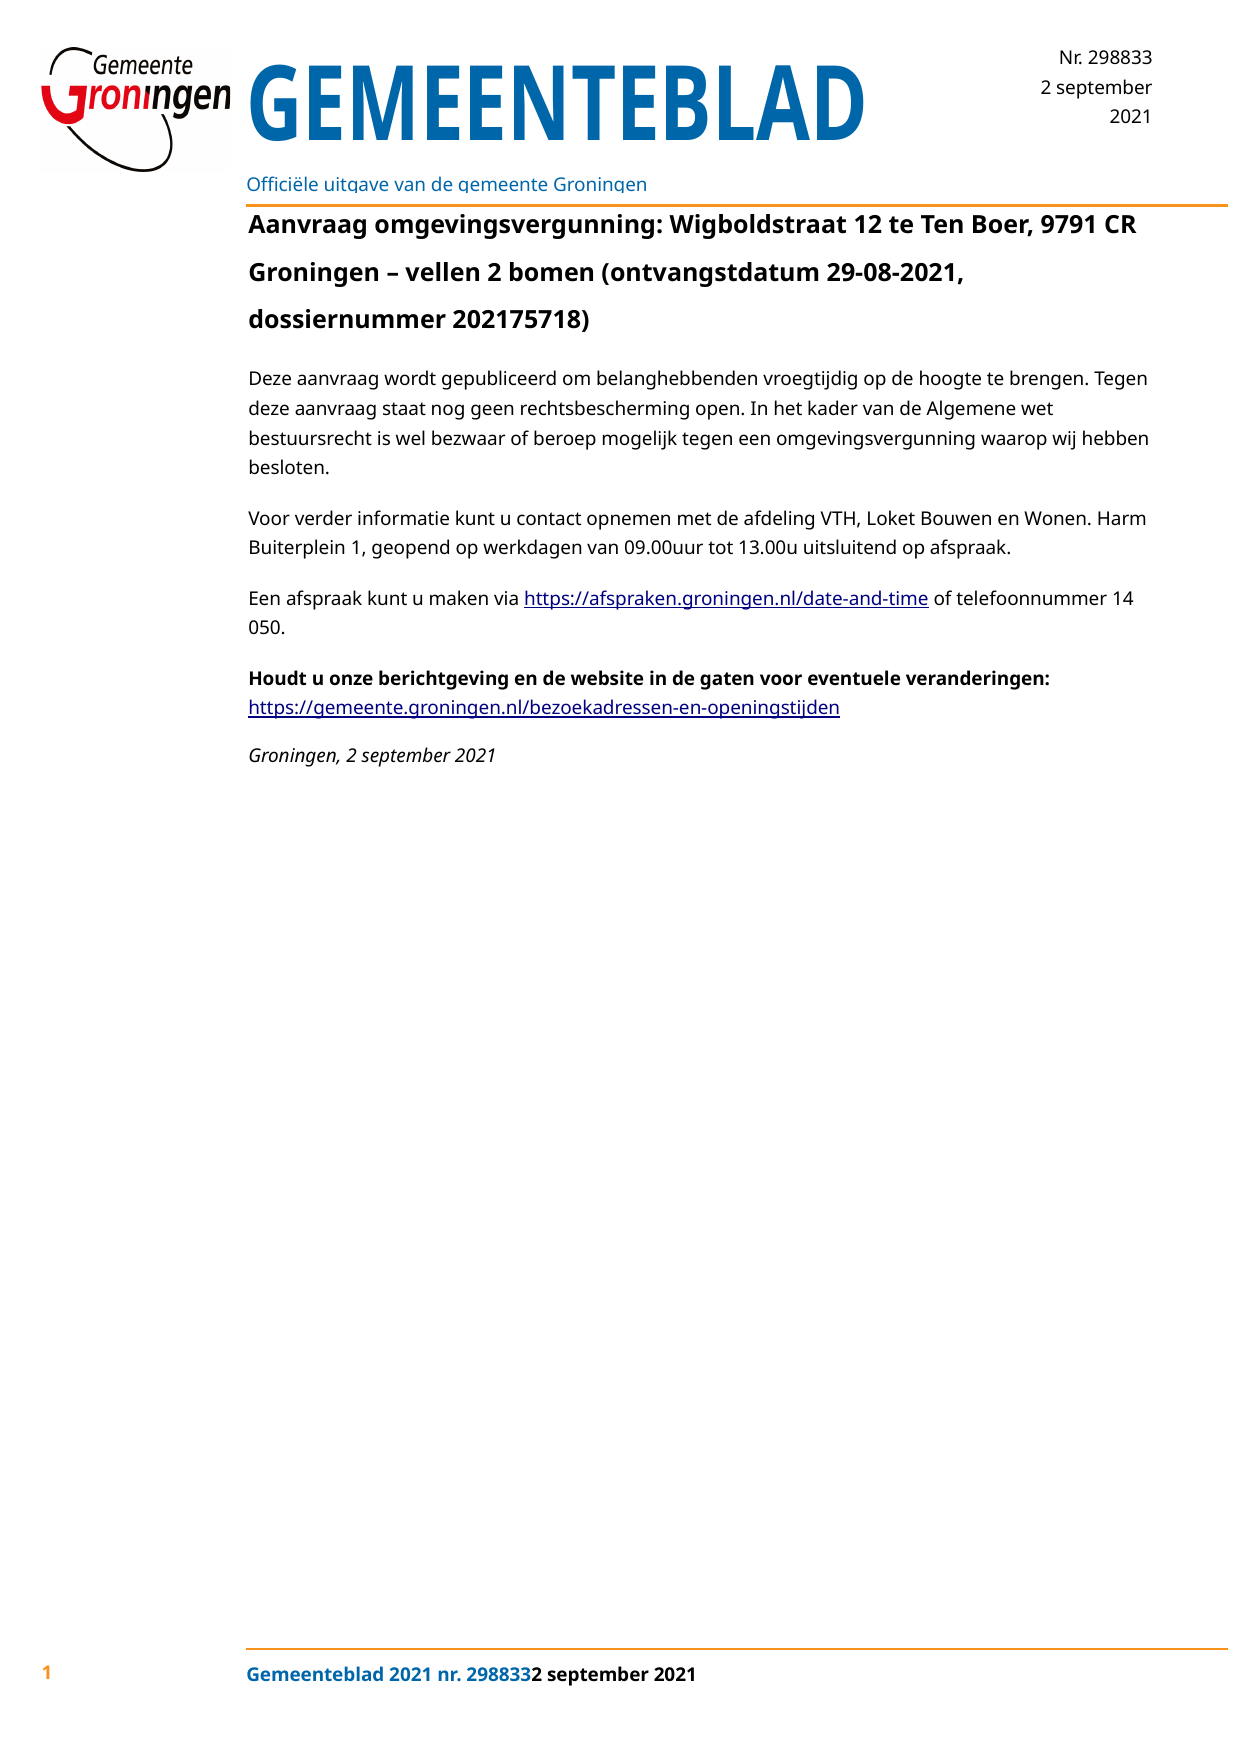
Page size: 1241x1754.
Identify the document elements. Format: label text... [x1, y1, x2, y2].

picture [41, 47, 231, 172]
text Een afspraak kunt u maken via https://afspraken.groningen.nl/date-and-time of telefoonnummer 14 050. [248, 585, 1152, 640]
text Aanvraag omgevingsvergunning: Wigboldstraat 12 te Ten Boer, 9791 CR Groningen – vellen 2 bomen (ontvangstdatum 29-08-2021, dossiernummer 202175718) [248, 207, 1152, 336]
text Groningen, 2 september 2021 [248, 742, 1152, 768]
text Deze aanvraag wordt gepubliceerd om belanghebbenden vroegtijdig op de hoogte te brengen. Tegen deze aanvraag staat nog geen rechtsbescherming open. In het kader van de Algemene wet bestuursrecht is wel bezwaar of beroep mogelijk tegen een omgevingsvergunning waarop wij hebben besloten. [248, 366, 1152, 480]
text Houdt u onze berichtgeving en de website in de gaten voor eventuele veranderingen: https://gemeente.groningen.nl/bezoekadressen-en-openingstijden [248, 665, 1152, 720]
text Voor verder informatie kunt u contact opnemen met de afdeling VTH, Loket Bouwen en Wonen. Harm Buiterplein 1, geopend op werkdagen van 09.00uur tot 13.00u uitsluitend op afspraak. [248, 505, 1152, 560]
